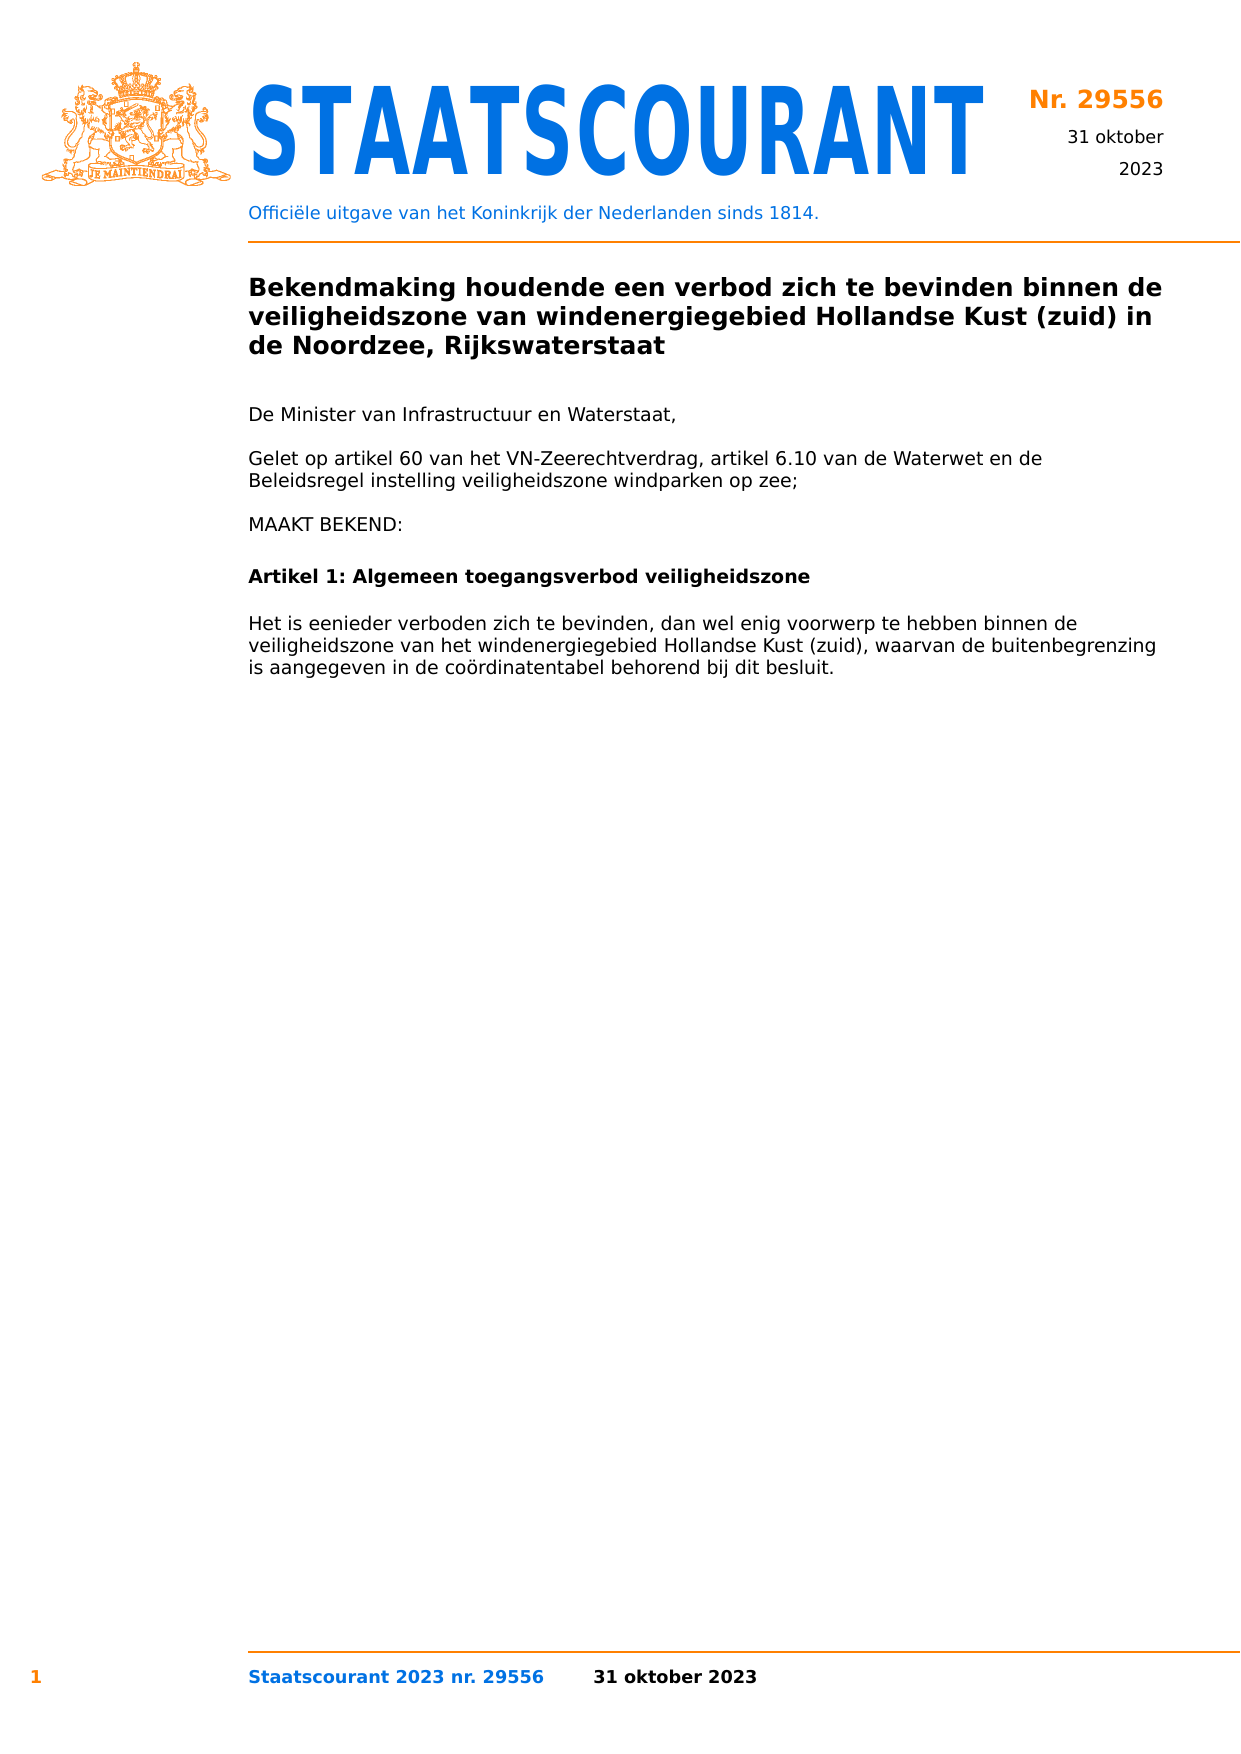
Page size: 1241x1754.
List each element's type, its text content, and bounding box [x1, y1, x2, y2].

picture [41, 62, 231, 186]
subtitle Bekendmaking houdende een verbod zich te bevinden binnen de veiligheidszone van windenergiegebied Hollandse Kust (zuid) in de Noordzee, Rijkswaterstaat [248, 273, 1163, 361]
table_cell 2023 [998, 153, 1240, 203]
subtitle Artikel 1: Algemeen toegangsverbod veiligheidszone [248, 566, 1163, 588]
text Het is eenieder verboden zich te bevinden, dan wel enig voorwerp te hebben binnen de veiligheidszone van het windenergiegebied Hollandse Kust (zuid), waarvan de buitenbegrenzing is aangegeven in de coördinatentabel behorend bij dit besluit. [248, 613, 1163, 679]
text Gelet op artikel 60 van het VN-Zeerechtverdrag, artikel 6.10 van de Waterwet en de Beleidsregel instelling veiligheidszone windparken op zee; [248, 448, 1163, 492]
table_cell Officiële uitgave van het Koninkrijk der Nederlanden sinds 1814. [248, 203, 1240, 241]
table_cell 31 oktober [998, 121, 1240, 153]
table_header STAATSCOURANT [248, 62, 998, 203]
text MAAKT BEKEND: [248, 514, 1163, 536]
table_header Nr. 29556 [998, 62, 1240, 121]
table_header [25, 62, 248, 241]
text De Minister van Infrastructuur en Waterstaat, [248, 404, 1163, 426]
